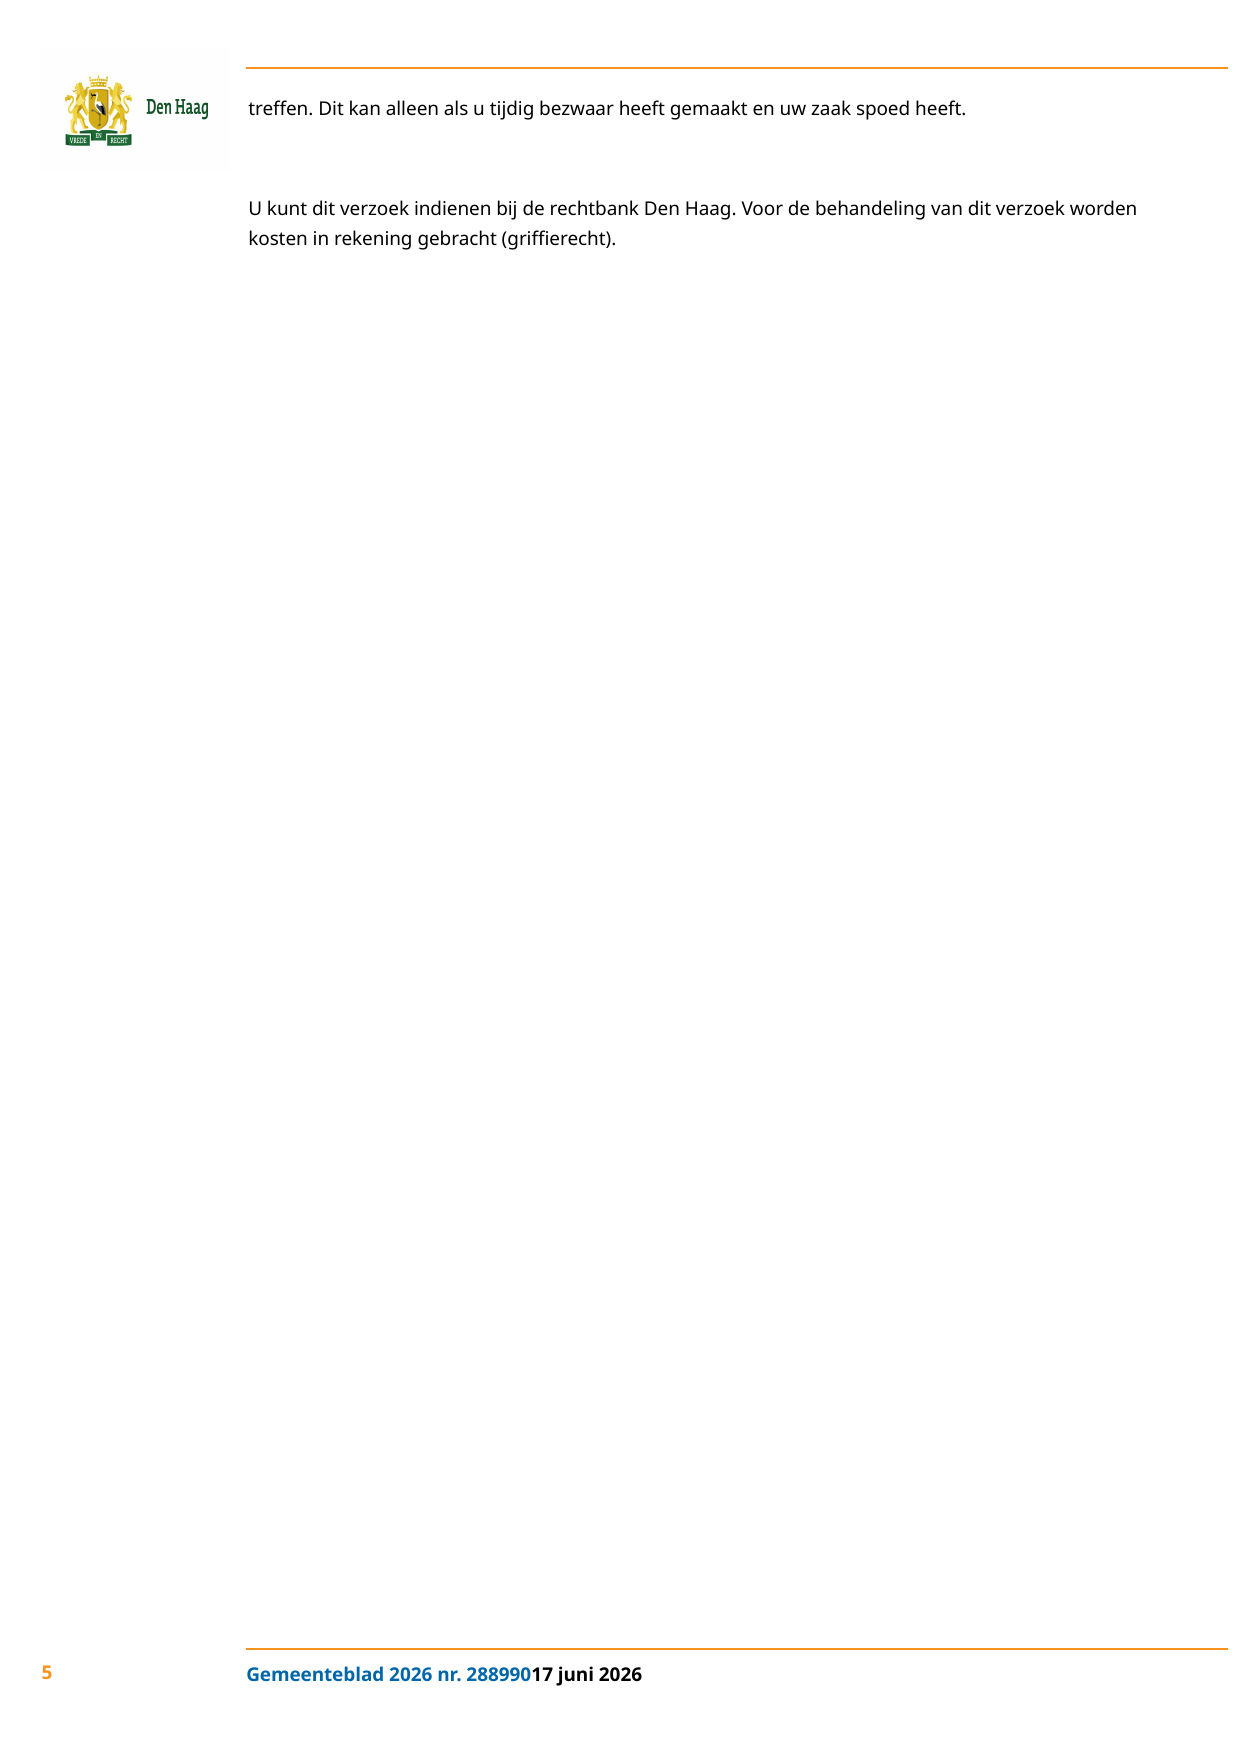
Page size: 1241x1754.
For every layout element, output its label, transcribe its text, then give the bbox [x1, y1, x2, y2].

text treffen. Dit kan alleen als u tijdig bezwaar heeft gemaakt en uw zaak spoed heeft. [248, 95, 1152, 121]
picture [41, 47, 231, 172]
text U kunt dit verzoek indienen bij de rechtbank Den Haag. Voor de behandeling van dit verzoek worden kosten in rekening gebracht (griffierecht). [248, 196, 1152, 251]
